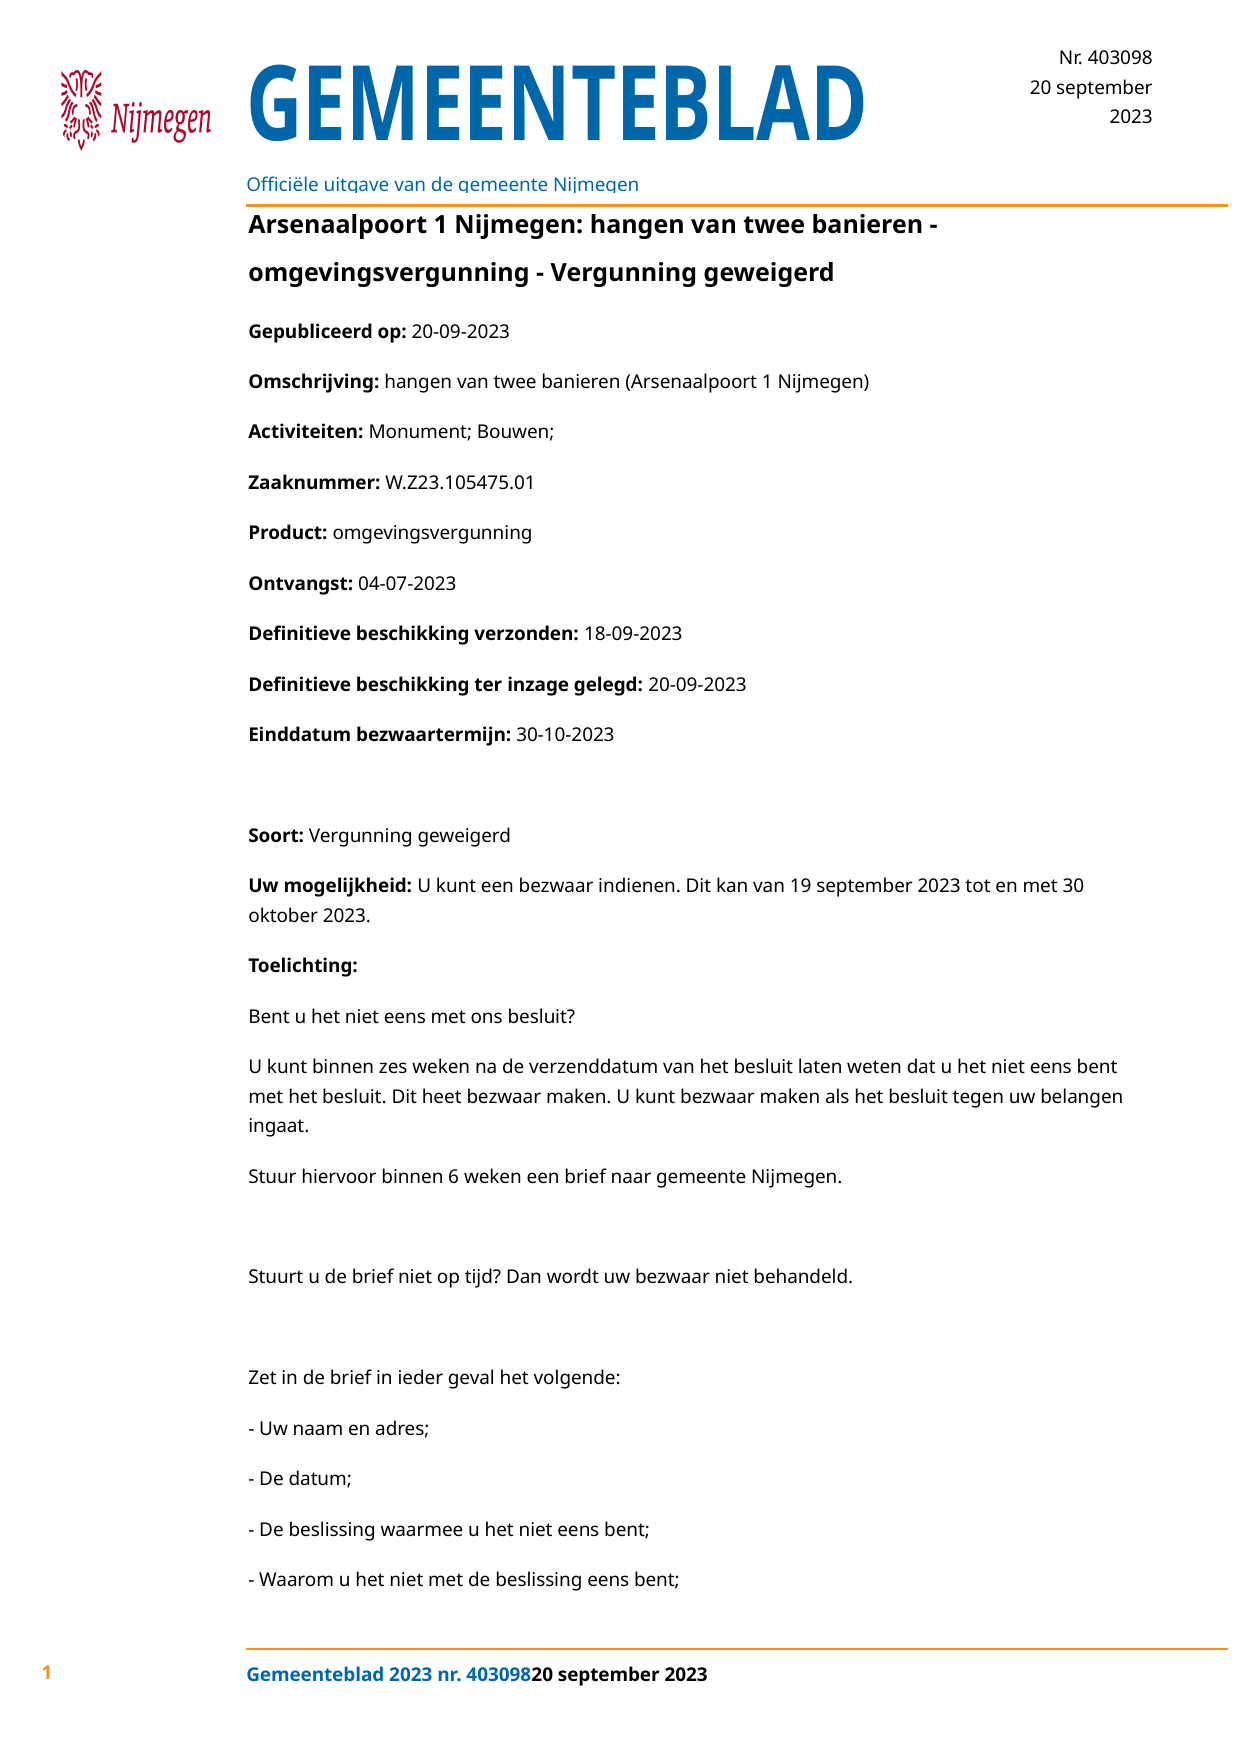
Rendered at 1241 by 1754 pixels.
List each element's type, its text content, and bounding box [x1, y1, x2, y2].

text Activiteiten: Monument; Bouwen; [248, 419, 1152, 444]
text Definitieve beschikking ter inzage gelegd: 20-09-2023 [248, 671, 1152, 697]
text - Waarom u het niet met de beslissing eens bent; [248, 1566, 1152, 1592]
text U kunt binnen zes weken na de verzenddatum van het besluit laten weten dat u het niet eens bent met het besluit. Dit heet bezwaar maken. U kunt bezwaar maken als het besluit tegen uw belangen ingaat. [248, 1053, 1152, 1138]
text Ontvangst: 04-07-2023 [248, 570, 1152, 596]
text Einddatum bezwaartermijn: 30-10-2023 [248, 721, 1152, 747]
text Stuur hiervoor binnen 6 weken een brief naar gemeente Nijmegen. [248, 1163, 1152, 1189]
text Definitieve beschikking verzonden: 18-09-2023 [248, 620, 1152, 646]
text Stuurt u de brief niet op tijd? Dan wordt uw bezwaar niet behandeld. [248, 1264, 1152, 1289]
text Zet in de brief in ieder geval het volgende: [248, 1364, 1152, 1390]
text Gepubliceerd op: 20-09-2023 [248, 318, 1152, 344]
text Product: omgevingsvergunning [248, 519, 1152, 545]
picture [41, 47, 231, 172]
text - De datum; [248, 1465, 1152, 1491]
text Omschrijving: hangen van twee banieren (Arsenaalpoort 1 Nijmegen) [248, 368, 1152, 394]
text - De beslissing waarmee u het niet eens bent; [248, 1516, 1152, 1542]
text Zaaknummer: W.Z23.105475.01 [248, 469, 1152, 495]
text Uw mogelijkheid: U kunt een bezwaar indienen. Dit kan van 19 september 2023 tot en met 30 oktober 2023. [248, 872, 1152, 928]
text Bent u het niet eens met ons besluit? [248, 1003, 1152, 1029]
text Soort: Vergunning geweigerd [248, 822, 1152, 848]
text - Uw naam en adres; [248, 1415, 1152, 1441]
text Arsenaalpoort 1 Nijmegen: hangen van twee banieren - omgevingsvergunning - Vergunning geweigerd [248, 207, 1152, 288]
text Toelichting: [248, 952, 1152, 978]
